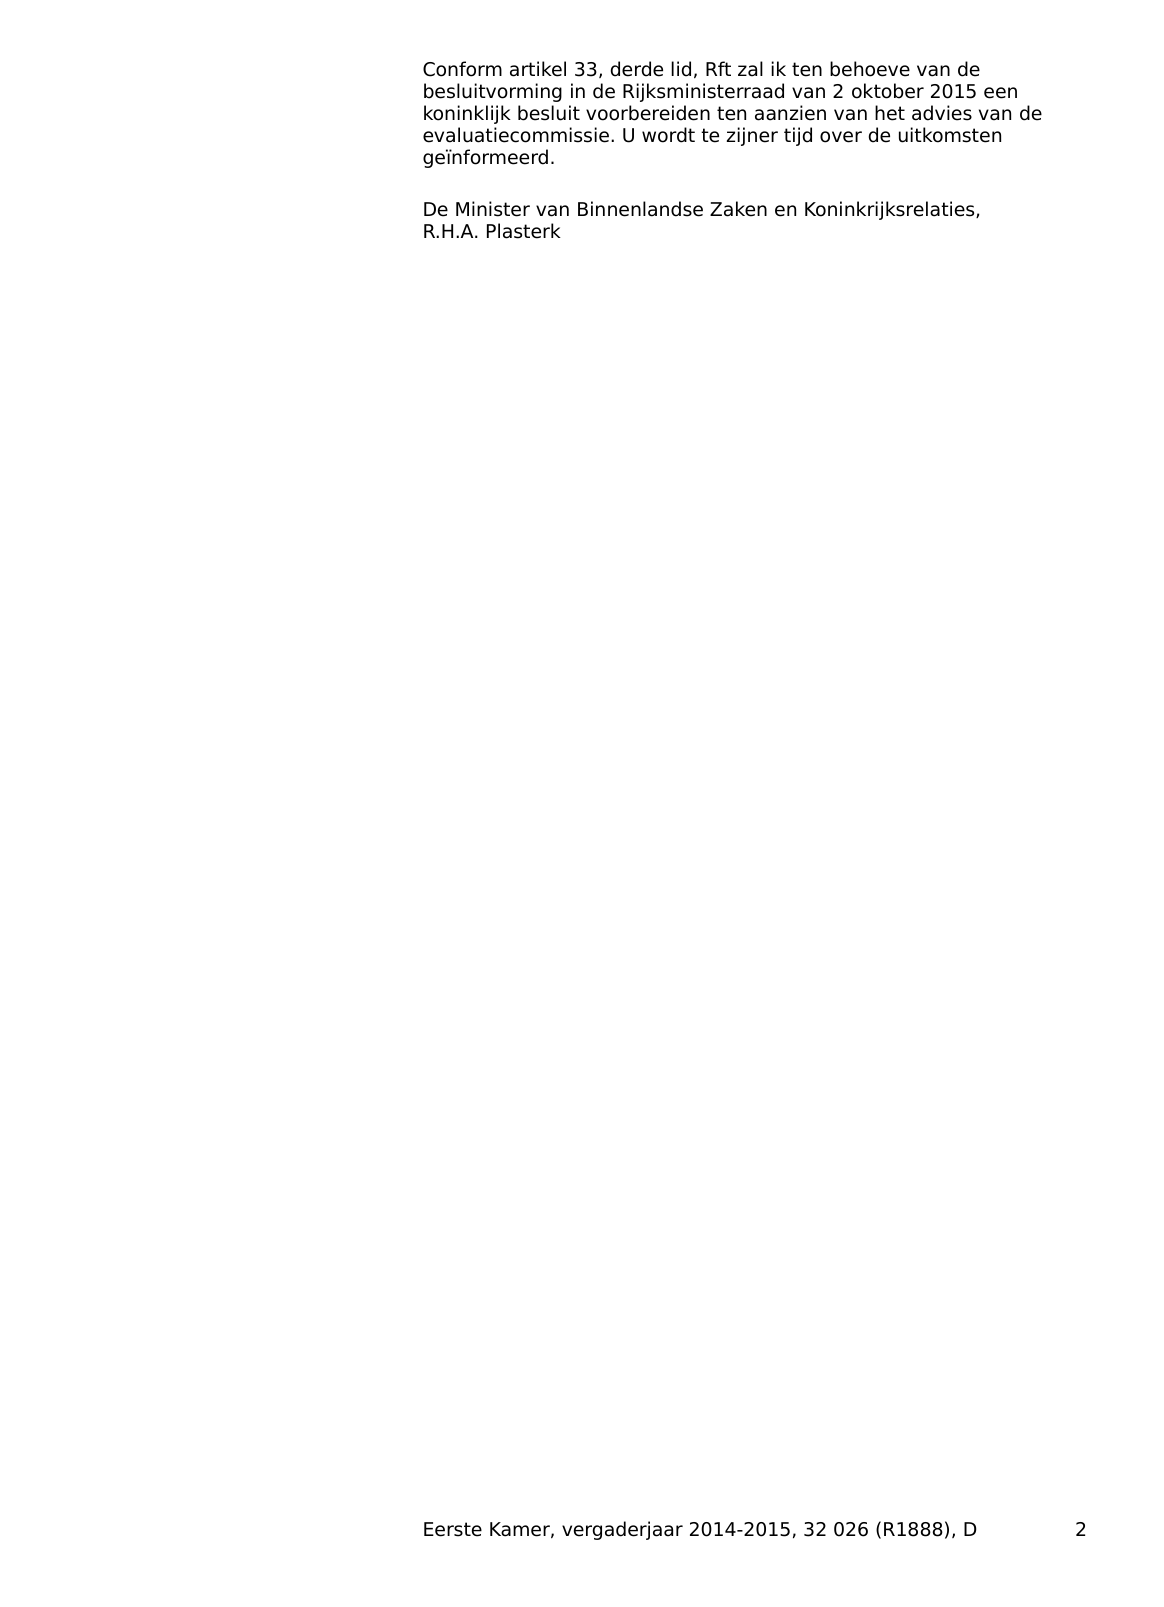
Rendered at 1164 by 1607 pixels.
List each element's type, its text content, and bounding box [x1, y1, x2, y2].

text De Minister van Binnenlandse Zaken en Koninkrijksrelaties, R.H.A. Plasterk [422, 199, 1087, 243]
text Conform artikel 33, derde lid, Rft zal ik ten behoeve van de besluitvorming in de Rijksministerraad van 2 oktober 2015 een koninklijk besluit voorbereiden ten aanzien van het advies van de evaluatiecommissie. U wordt te zijner tijd over de uitkomsten geïnformeerd. [422, 59, 1087, 169]
